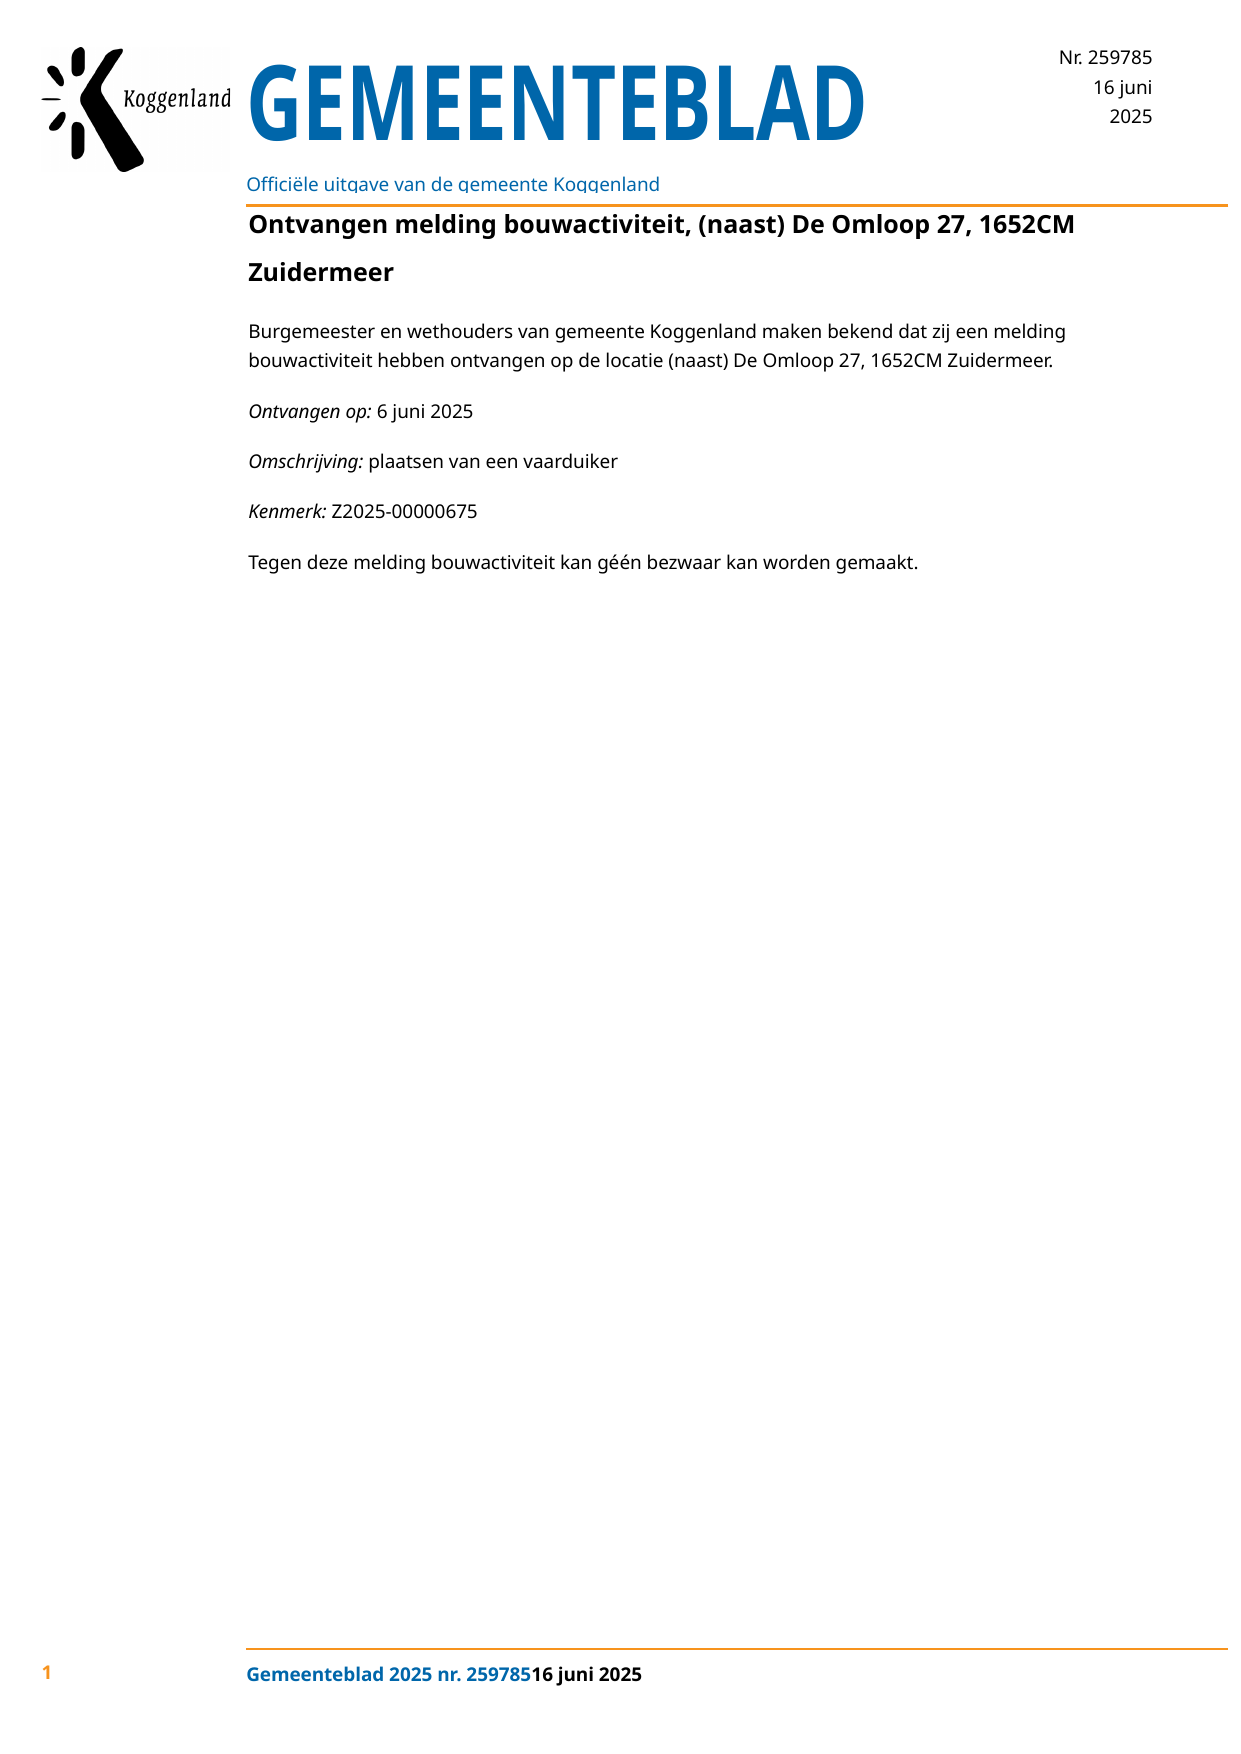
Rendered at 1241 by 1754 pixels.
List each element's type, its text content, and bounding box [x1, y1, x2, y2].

picture [41, 47, 231, 172]
text Ontvangen melding bouwactiviteit, (naast) De Omloop 27, 1652CM Zuidermeer [248, 207, 1152, 288]
text Tegen deze melding bouwactiviteit kan géén bezwaar kan worden gemaakt. [248, 549, 1152, 575]
text Omschrijving: plaatsen van een vaarduiker [248, 448, 1152, 474]
text Ontvangen op: 6 juni 2025 [248, 398, 1152, 424]
text Burgemeester en wethouders van gemeente Koggenland maken bekend dat zij een melding bouwactiviteit hebben ontvangen op de locatie (naast) De Omloop 27, 1652CM Zuidermeer. [248, 318, 1152, 373]
text Kenmerk: Z2025-00000675 [248, 499, 1152, 524]
